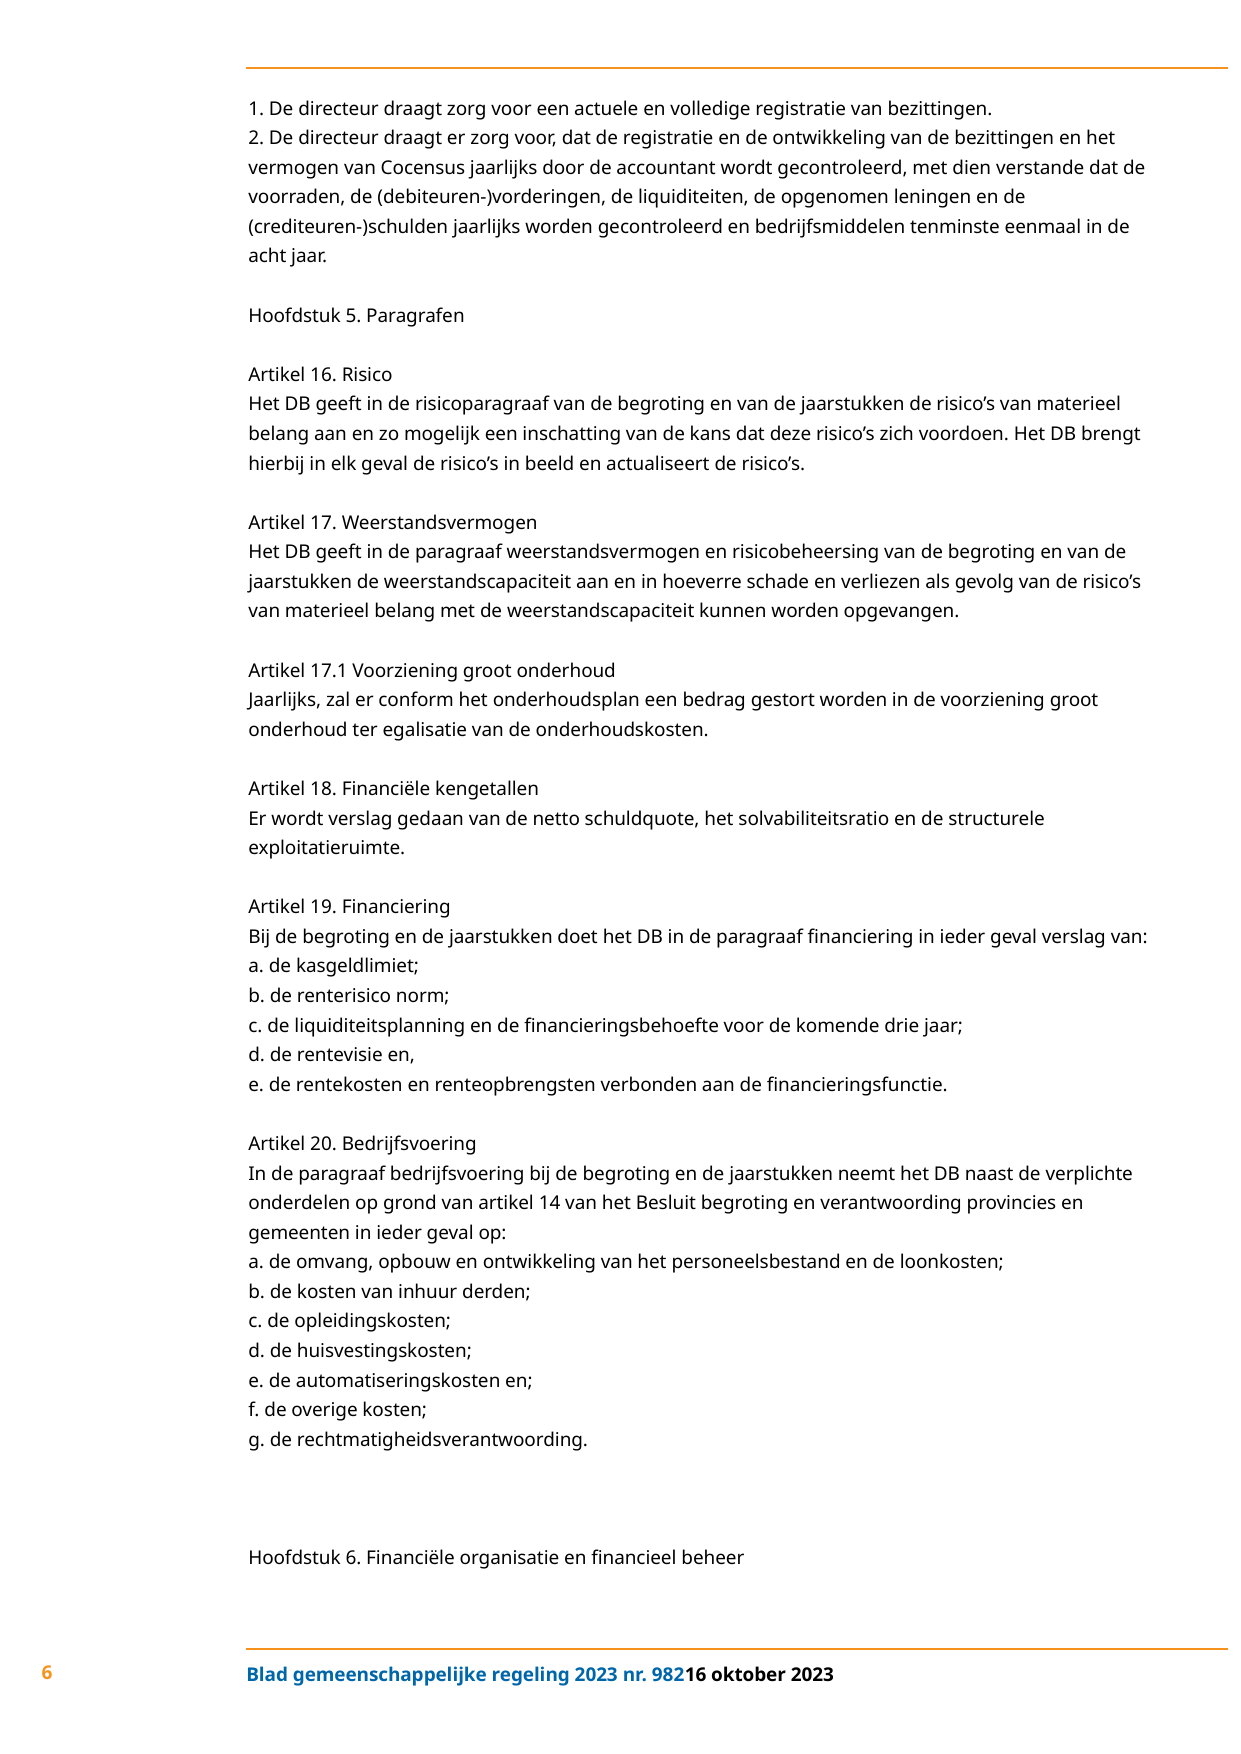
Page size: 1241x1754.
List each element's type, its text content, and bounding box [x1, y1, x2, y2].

text Artikel 17. Weerstandsvermogen [248, 509, 1152, 535]
text Het DB geeft in de risicoparagraaf van de begroting en van de jaarstukken de risico’s van materieel belang aan en zo mogelijk een inschatting van de kans dat deze risico’s zich voordoen. Het DB brengt hierbij in elk geval de risico’s in beeld en actualiseert de risico’s. [248, 391, 1152, 476]
text Artikel 17.1 Voorziening groot onderhoud [248, 657, 1152, 683]
text f. de overige kosten; [248, 1396, 1152, 1422]
text 1. De directeur draagt zorg voor een actuele en volledige registratie van bezittingen. [248, 95, 1152, 121]
text c. de liquiditeitsplanning en de financieringsbehoefte voor de komende drie jaar; [248, 1012, 1152, 1038]
text Jaarlijks, zal er conform het onderhoudsplan een bedrag gestort worden in de voorziening groot onderhoud ter egalisatie van de onderhoudskosten. [248, 686, 1152, 742]
text c. de opleidingskosten; [248, 1308, 1152, 1333]
text Artikel 19. Financiering [248, 893, 1152, 919]
text In de paragraaf bedrijfsvoering bij de begroting en de jaarstukken neemt het DB naast de verplichte onderdelen op grond van artikel 14 van het Besluit begroting en verantwoording provincies en gemeenten in ieder geval op: [248, 1160, 1152, 1245]
text Artikel 16. Risico [248, 361, 1152, 387]
text e. de rentekosten en renteopbrengsten verbonden aan de financieringsfunctie. [248, 1071, 1152, 1097]
text a. de omvang, opbouw en ontwikkeling van het personeelsbestand en de loonkosten; [248, 1248, 1152, 1274]
text Artikel 20. Bedrijfsvoering [248, 1130, 1152, 1156]
text Artikel 18. Financiële kengetallen [248, 775, 1152, 801]
text Er wordt verslag gedaan van de netto schuldquote, het solvabiliteitsratio en de structurele exploitatieruimte. [248, 805, 1152, 860]
text 2. De directeur draagt er zorg voor, dat de registratie en de ontwikkeling van de bezittingen en het vermogen van Cocensus jaarlijks door de accountant wordt gecontroleerd, met dien verstande dat de voorraden, de (debiteuren-)vorderingen, de liquiditeiten, de opgenomen leningen en de (crediteuren-)schulden jaarlijks worden gecontroleerd en bedrijfsmiddelen tenminste eenmaal in de acht jaar. [248, 124, 1152, 268]
text b. de kosten van inhuur derden; [248, 1278, 1152, 1304]
text d. de rentevisie en, [248, 1041, 1152, 1067]
text Bij de begroting en de jaarstukken doet het DB in de paragraaf financiering in ieder geval verslag van: [248, 923, 1152, 949]
text g. de rechtmatigheidsverantwoording. [248, 1426, 1152, 1452]
text b. de renterisico norm; [248, 982, 1152, 1008]
text Hoofdstuk 5. Paragrafen [248, 302, 1152, 328]
text a. de kasgeldlimiet; [248, 953, 1152, 978]
text Hoofdstuk 6. Financiële organisatie en financieel beheer [248, 1544, 1152, 1570]
picture [41, 47, 231, 172]
text d. de huisvestingskosten; [248, 1337, 1152, 1363]
text Het DB geeft in de paragraaf weerstandsvermogen en risicobeheersing van de begroting en van de jaarstukken de weerstandscapaciteit aan en in hoeverre schade en verliezen als gevolg van de risico’s van materieel belang met de weerstandscapaciteit kunnen worden opgevangen. [248, 538, 1152, 623]
text e. de automatiseringskosten en; [248, 1367, 1152, 1393]
